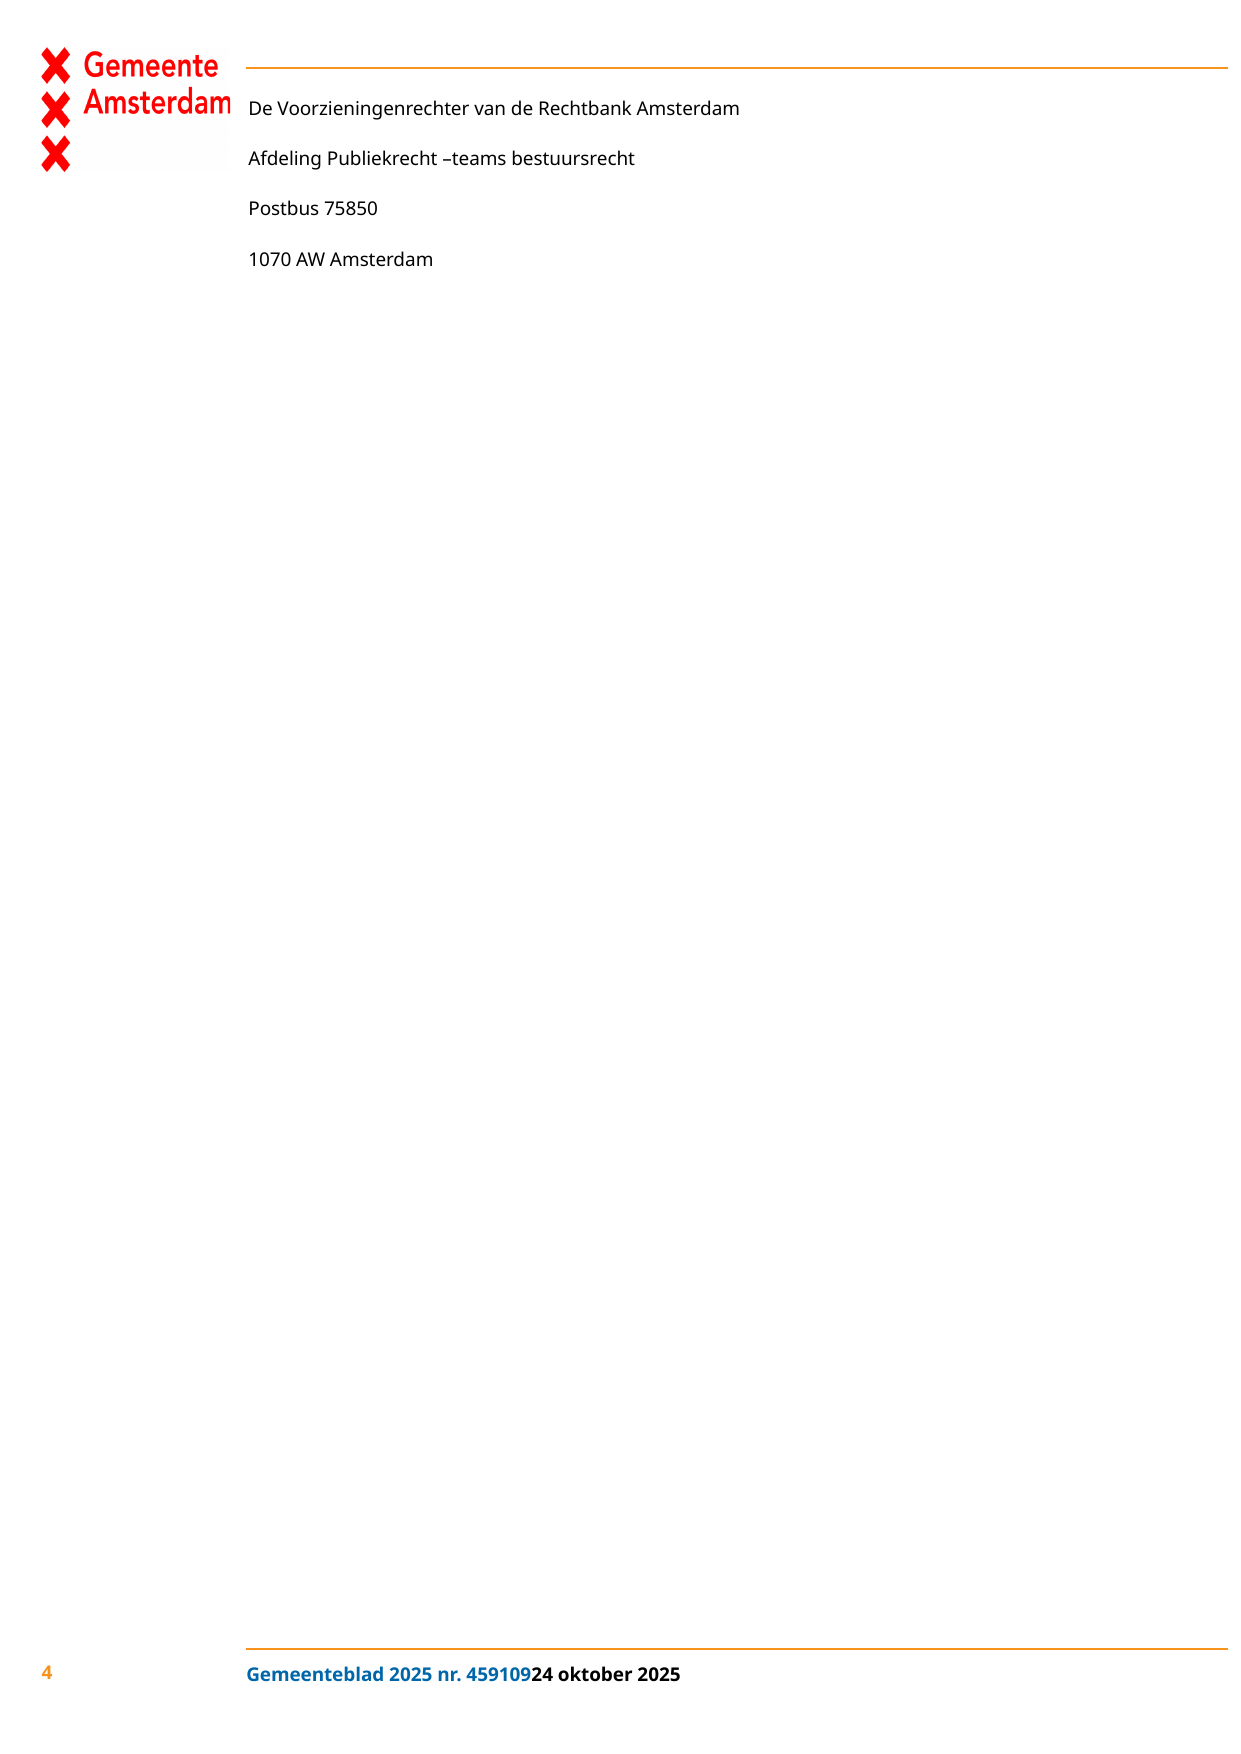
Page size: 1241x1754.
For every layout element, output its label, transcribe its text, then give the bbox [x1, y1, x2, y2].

picture [41, 47, 231, 172]
text 1070 AW Amsterdam [248, 246, 1152, 272]
text Postbus 75850 [248, 196, 1152, 221]
text De Voorzieningenrechter van de Rechtbank Amsterdam [248, 95, 1152, 121]
text Afdeling Publiekrecht –teams bestuursrecht [248, 145, 1152, 171]
